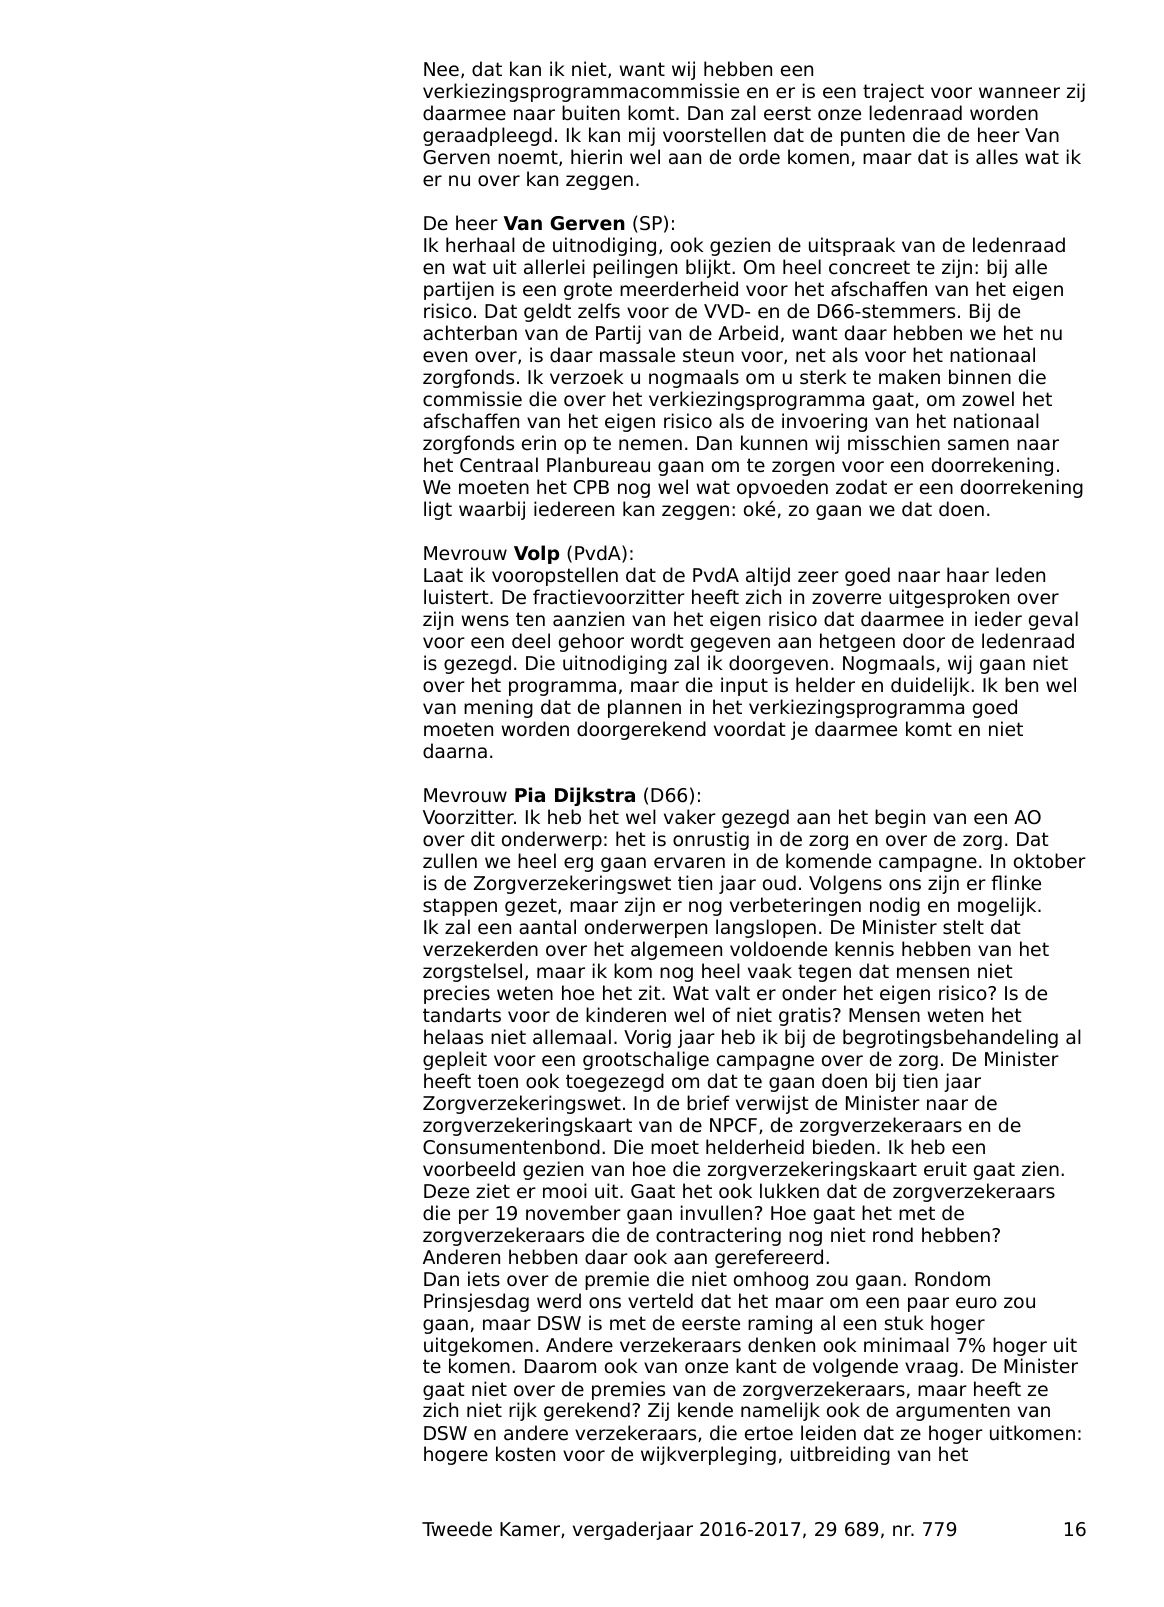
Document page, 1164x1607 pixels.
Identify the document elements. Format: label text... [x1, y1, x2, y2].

text De heer Van Gerven (SP): [422, 213, 1087, 235]
text Nee, dat kan ik niet, want wij hebben een verkiezingsprogrammacommissie en er is een traject voor wanneer zij daarmee naar buiten komt. Dan zal eerst onze ledenraad worden geraadpleegd. Ik kan mij voorstellen dat de punten die de heer Van Gerven noemt, hierin wel aan de orde komen, maar dat is alles wat ik er nu over kan zeggen. [422, 59, 1087, 191]
text Mevrouw Volp (PvdA): [422, 543, 1087, 565]
text Mevrouw Pia Dijkstra (D66): [422, 785, 1087, 807]
text Ik herhaal de uitnodiging, ook gezien de uitspraak van de ledenraad en wat uit allerlei peilingen blijkt. Om heel concreet te zijn: bij alle partijen is een grote meerderheid voor het afschaffen van het eigen risico. Dat geldt zelfs voor de VVD- en de D66-stemmers. Bij de achterban van de Partij van de Arbeid, want daar hebben we het nu even over, is daar massale steun voor, net als voor het nationaal zorgfonds. Ik verzoek u nogmaals om u sterk te maken binnen die commissie die over het verkiezingsprogramma gaat, om zowel het afschaffen van het eigen risico als de invoering van het nationaal zorgfonds erin op te nemen. Dan kunnen wij misschien samen naar het Centraal Planbureau gaan om te zorgen voor een doorrekening. We moeten het CPB nog wel wat opvoeden zodat er een doorrekening ligt waarbij iedereen kan zeggen: oké, zo gaan we dat doen. [422, 235, 1087, 521]
text Laat ik vooropstellen dat de PvdA altijd zeer goed naar haar leden luistert. De fractievoorzitter heeft zich in zoverre uitgesproken over zijn wens ten aanzien van het eigen risico dat daarmee in ieder geval voor een deel gehoor wordt gegeven aan hetgeen door de ledenraad is gezegd. Die uitnodiging zal ik doorgeven. Nogmaals, wij gaan niet over het programma, maar die input is helder en duidelijk. Ik ben wel van mening dat de plannen in het verkiezingsprogramma goed moeten worden doorgerekend voordat je daarmee komt en niet daarna. [422, 565, 1087, 763]
text Ik zal een aantal onderwerpen langslopen. De Minister stelt dat verzekerden over het algemeen voldoende kennis hebben van het zorgstelsel, maar ik kom nog heel vaak tegen dat mensen niet precies weten hoe het zit. Wat valt er onder het eigen risico? Is de tandarts voor de kinderen wel of niet gratis? Mensen weten het helaas niet allemaal. Vorig jaar heb ik bij de begrotingsbehandeling al gepleit voor een grootschalige campagne over de zorg. De Minister heeft toen ook toegezegd om dat te gaan doen bij tien jaar Zorgverzekeringswet. In de brief verwijst de Minister naar de zorgverzekeringskaart van de NPCF, de zorgverzekeraars en de Consumentenbond. Die moet helderheid bieden. Ik heb een voorbeeld gezien van hoe die zorgverzekeringskaart eruit gaat zien. Deze ziet er mooi uit. Gaat het ook lukken dat de zorgverzekeraars die per 19 november gaan invullen? Hoe gaat het met de zorgverzekeraars die de contractering nog niet rond hebben? Anderen hebben daar ook aan gerefereerd. [422, 917, 1087, 1268]
text Voorzitter. Ik heb het wel vaker gezegd aan het begin van een AO over dit onderwerp: het is onrustig in de zorg en over de zorg. Dat zullen we heel erg gaan ervaren in de komende campagne. In oktober is de Zorgverzekeringswet tien jaar oud. Volgens ons zijn er flinke stappen gezet, maar zijn er nog verbeteringen nodig en mogelijk. [422, 807, 1087, 917]
text Dan iets over de premie die niet omhoog zou gaan. Rondom Prinsjesdag werd ons verteld dat het maar om een paar euro zou gaan, maar DSW is met de eerste raming al een stuk hoger uitgekomen. Andere verzekeraars denken ook minimaal 7% hoger uit te komen. Daarom ook van onze kant de volgende vraag. De Minister gaat niet over de premies van de zorgverzekeraars, maar heeft ze zich niet rijk gerekend? Zij kende namelijk ook de argumenten van DSW en andere verzekeraars, die ertoe leiden dat ze hoger uitkomen: hogere kosten voor de wijkverpleging, uitbreiding van het [422, 1268, 1087, 1466]
